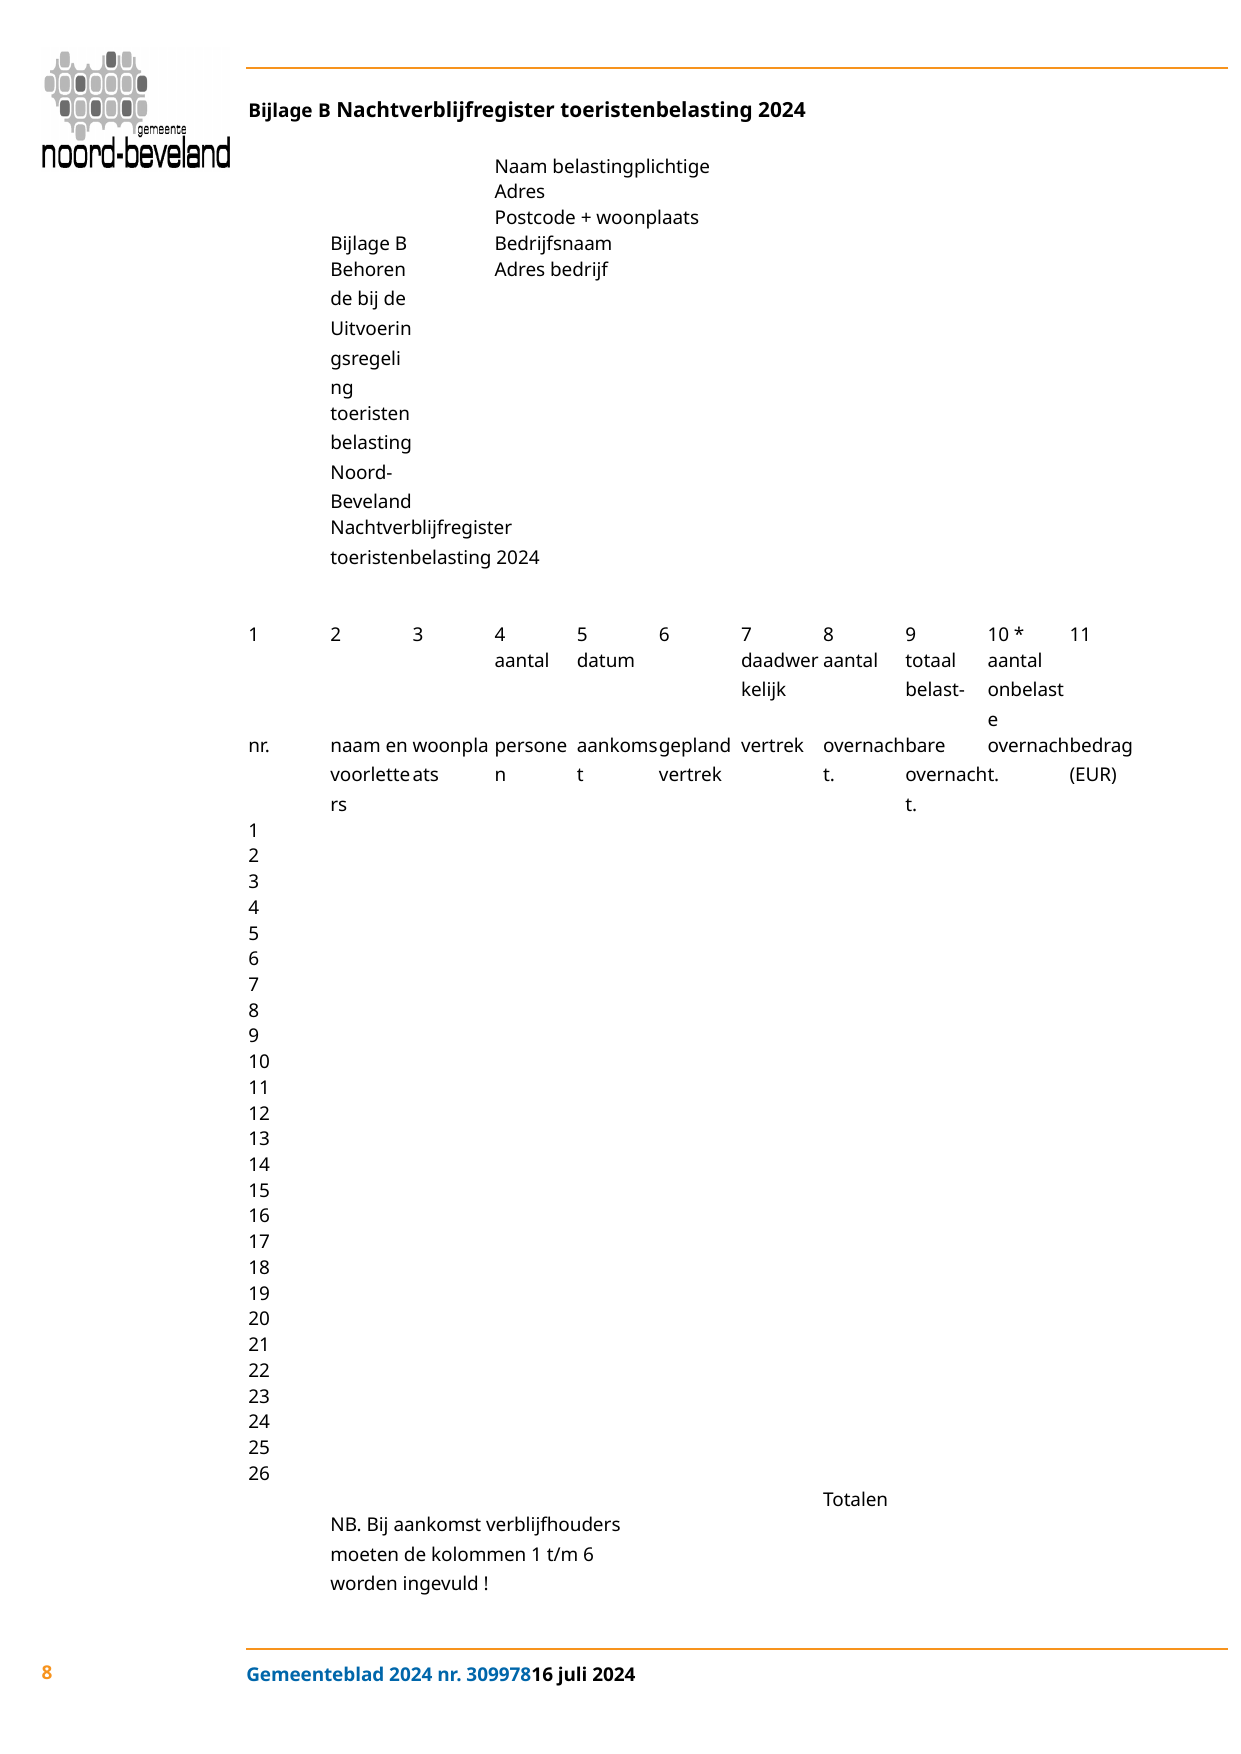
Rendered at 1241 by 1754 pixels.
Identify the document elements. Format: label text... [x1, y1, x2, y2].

table_cell [741, 1254, 823, 1280]
table_cell [494, 971, 577, 997]
table_cell [330, 817, 412, 842]
table_cell [577, 868, 659, 894]
table_cell 18 [248, 1254, 330, 1280]
table_cell [1069, 1357, 1152, 1383]
table_cell [905, 1023, 987, 1048]
table_cell [987, 1383, 1069, 1408]
table_cell [577, 1023, 659, 1048]
table_cell [412, 400, 494, 514]
table_cell [659, 570, 741, 596]
table_cell [905, 1280, 987, 1306]
table_cell [412, 1177, 494, 1203]
table_cell gepland vertrek [659, 732, 741, 817]
table_cell [494, 997, 577, 1023]
table_cell [659, 1254, 741, 1280]
table_cell [905, 997, 987, 1023]
table_cell [659, 945, 741, 971]
table_header [412, 153, 494, 179]
table_cell [987, 894, 1069, 920]
table_header [248, 153, 330, 179]
table_cell 8 [248, 997, 330, 1023]
table_cell 1 [248, 621, 330, 647]
table_cell [577, 843, 659, 868]
table_cell 13 [248, 1126, 330, 1151]
table_cell 11 [1069, 621, 1152, 647]
table_cell [659, 1126, 741, 1151]
table_cell [823, 205, 905, 230]
table_cell aantal onbelaste [987, 647, 1069, 732]
table_cell [987, 1460, 1069, 1486]
table_cell [987, 1023, 1069, 1048]
table_cell [823, 1177, 905, 1203]
table_cell [823, 179, 905, 204]
table_cell [1069, 256, 1152, 400]
table_cell [330, 1254, 412, 1280]
table_cell [741, 230, 823, 256]
table_cell [494, 1048, 577, 1074]
table_cell [659, 1074, 741, 1100]
table_cell [741, 1383, 823, 1408]
table_cell [1069, 1048, 1152, 1074]
table_cell [823, 945, 905, 971]
table_cell [330, 1126, 412, 1151]
table_cell [330, 894, 412, 920]
table_cell [659, 230, 741, 256]
table_cell [577, 1229, 659, 1254]
table_cell [741, 400, 823, 514]
table_cell [494, 817, 577, 842]
table_cell 7 [741, 621, 823, 647]
table_cell 3 [248, 868, 330, 894]
table_cell [1069, 179, 1152, 204]
table_cell [330, 1023, 412, 1048]
table_cell [577, 1048, 659, 1074]
table_cell [659, 1280, 741, 1306]
table_cell [494, 596, 577, 621]
table_cell [1069, 230, 1152, 256]
table_cell [905, 515, 987, 570]
table_cell [741, 817, 823, 842]
table_cell 26 [248, 1460, 330, 1486]
table_cell 4 [494, 621, 577, 647]
table_cell [905, 1126, 987, 1151]
table_cell [741, 1306, 823, 1331]
table_cell 16 [248, 1203, 330, 1228]
table_cell [577, 1177, 659, 1203]
table_cell [823, 1048, 905, 1074]
table_header Naam belastingplichtige [494, 153, 741, 179]
table_cell 10 [248, 1048, 330, 1074]
table_cell [905, 230, 987, 256]
table_cell [248, 570, 330, 596]
table_cell [412, 570, 494, 596]
table_cell [987, 1177, 1069, 1203]
table_cell 12 [248, 1100, 330, 1126]
table_cell [905, 1383, 987, 1408]
table_cell [1069, 1280, 1152, 1306]
table_cell [1069, 1511, 1152, 1596]
table_cell [494, 1331, 577, 1357]
table_cell [1069, 1100, 1152, 1126]
table_cell [741, 205, 823, 230]
table_cell [905, 868, 987, 894]
table_cell 14 [248, 1151, 330, 1177]
table_cell [905, 920, 987, 945]
table_cell [905, 1486, 987, 1511]
table_cell [987, 230, 1069, 256]
table_cell [659, 1177, 741, 1203]
table_cell [741, 1100, 823, 1126]
table_cell [577, 400, 659, 514]
table_header [905, 153, 987, 179]
table_cell [1069, 1486, 1152, 1511]
table_cell [741, 1074, 823, 1100]
table_cell [1069, 1383, 1152, 1408]
table_cell [659, 1331, 741, 1357]
table_cell [741, 1331, 823, 1357]
table_cell [494, 1254, 577, 1280]
table_cell [987, 817, 1069, 842]
table_cell [741, 596, 823, 621]
table_cell [577, 1357, 659, 1383]
table_cell [412, 1280, 494, 1306]
table_cell [905, 1151, 987, 1177]
table_cell Behorende bij de Uitvoeringsregeling [330, 256, 412, 400]
table_cell [1069, 647, 1152, 732]
table_cell [330, 1409, 412, 1434]
table_cell [577, 1306, 659, 1331]
table_cell [330, 1383, 412, 1408]
table_cell [330, 920, 412, 945]
table_cell [330, 179, 412, 204]
table_cell [987, 205, 1069, 230]
table_cell [741, 894, 823, 920]
table_cell Totalen [823, 1486, 905, 1511]
table_cell [577, 1074, 659, 1100]
table_cell vertrek [741, 732, 823, 817]
table_cell aantal [494, 647, 577, 732]
table_cell [577, 997, 659, 1023]
table_cell 9 [248, 1023, 330, 1048]
table_cell aankomst [577, 732, 659, 817]
table_cell [905, 894, 987, 920]
table_cell [659, 894, 741, 920]
table_cell [494, 400, 577, 514]
table_cell [330, 1331, 412, 1357]
table_cell [494, 1280, 577, 1306]
table_cell [1069, 1254, 1152, 1280]
table_cell [494, 1126, 577, 1151]
table_cell [823, 570, 905, 596]
table_cell [494, 1229, 577, 1254]
table_cell [330, 1486, 412, 1511]
table_cell [577, 1280, 659, 1306]
table_cell [659, 1151, 741, 1177]
table_cell woonplaats [412, 732, 494, 817]
table_cell [330, 1460, 412, 1486]
table_cell [1069, 997, 1152, 1023]
table_header [987, 153, 1069, 179]
table_cell [1069, 945, 1152, 971]
table_cell [494, 1357, 577, 1383]
table_cell [248, 596, 330, 621]
table_cell [905, 570, 987, 596]
table_cell [741, 1023, 823, 1048]
table_cell Postcode + woonplaats [494, 205, 741, 230]
table_cell [412, 1409, 494, 1434]
table_cell [659, 596, 741, 621]
table_cell [987, 256, 1069, 400]
table_cell [905, 1409, 987, 1434]
table_cell 1 [248, 817, 330, 842]
table_cell [987, 570, 1069, 596]
table_cell [577, 1434, 659, 1460]
table_cell [987, 945, 1069, 971]
table_cell [330, 1203, 412, 1228]
table_cell [823, 971, 905, 997]
table_cell [741, 570, 823, 596]
table_cell [412, 1254, 494, 1280]
table_cell [987, 1254, 1069, 1280]
table_cell toeristenbelasting Noord-Beveland [330, 400, 412, 514]
table_cell 22 [248, 1357, 330, 1383]
table_cell [823, 868, 905, 894]
table_header [823, 153, 905, 179]
table_cell [330, 1048, 412, 1074]
table_cell [823, 400, 905, 514]
table_cell [412, 1434, 494, 1460]
table_cell [659, 256, 741, 400]
table_cell [577, 971, 659, 997]
table_cell [823, 256, 905, 400]
text Bijlage B Nachtverblijfregister toeristenbelasting 2024 [248, 95, 1152, 123]
table_cell [741, 920, 823, 945]
table_cell [412, 1331, 494, 1357]
table_cell [494, 843, 577, 868]
table_cell [412, 1203, 494, 1228]
table_cell bare overnacht. [905, 732, 987, 817]
table_cell [412, 1100, 494, 1126]
table_cell [1069, 1331, 1152, 1357]
table_cell 7 [248, 971, 330, 997]
table_cell [987, 843, 1069, 868]
table_cell [987, 1203, 1069, 1228]
table_cell [905, 1203, 987, 1228]
table_cell [412, 1306, 494, 1331]
table_cell [905, 1357, 987, 1383]
table_cell [494, 868, 577, 894]
table_cell [1069, 400, 1152, 514]
table_cell [1069, 894, 1152, 920]
table_cell [987, 920, 1069, 945]
table_cell [412, 256, 494, 400]
table_cell [577, 894, 659, 920]
table_cell [905, 400, 987, 514]
table_cell [1069, 1434, 1152, 1460]
table_cell 3 [412, 621, 494, 647]
table_cell [987, 1357, 1069, 1383]
table_cell [1069, 1409, 1152, 1434]
table_cell [330, 647, 412, 732]
table_cell totaal belast- [905, 647, 987, 732]
table_cell [659, 1511, 741, 1596]
table_cell [494, 1203, 577, 1228]
table_cell [1069, 1177, 1152, 1203]
table_cell [412, 843, 494, 868]
table_cell [1069, 1203, 1152, 1228]
table_cell [330, 971, 412, 997]
table_cell 24 [248, 1409, 330, 1434]
table_cell Adres [494, 179, 741, 204]
table_cell [823, 1460, 905, 1486]
table_cell [330, 570, 412, 596]
table_cell [905, 1048, 987, 1074]
table_cell [905, 1460, 987, 1486]
table_cell [248, 515, 330, 570]
table_cell [987, 1409, 1069, 1434]
table_cell [494, 1074, 577, 1100]
table_cell [659, 400, 741, 514]
table_cell [823, 1357, 905, 1383]
table_cell [412, 997, 494, 1023]
table_cell 11 [248, 1074, 330, 1100]
table_cell [330, 1151, 412, 1177]
table_cell [1069, 1023, 1152, 1048]
table_cell [659, 1357, 741, 1383]
table_cell [741, 515, 823, 570]
table_header [330, 153, 412, 179]
table_cell [741, 843, 823, 868]
table_cell daadwerkelijk [741, 647, 823, 732]
table_cell [1069, 205, 1152, 230]
table_cell [577, 1151, 659, 1177]
table_cell [987, 1048, 1069, 1074]
table_cell [1069, 868, 1152, 894]
table_cell [823, 1126, 905, 1151]
table_cell [1069, 1229, 1152, 1254]
table_cell [412, 1023, 494, 1048]
table_cell 2 [330, 621, 412, 647]
table_cell [1069, 1126, 1152, 1151]
table_cell [905, 1511, 987, 1596]
table_cell [905, 1254, 987, 1280]
table_cell [987, 1511, 1069, 1596]
table_cell overnacht. [987, 732, 1069, 817]
table_cell [987, 971, 1069, 997]
table_cell [494, 1100, 577, 1126]
table_cell [248, 179, 330, 204]
table_cell [412, 1383, 494, 1408]
table_cell [412, 1126, 494, 1151]
table_cell [987, 1100, 1069, 1126]
table_cell [412, 945, 494, 971]
table_cell [741, 1126, 823, 1151]
table_cell [659, 920, 741, 945]
table_cell [741, 1434, 823, 1460]
table_cell [987, 997, 1069, 1023]
table_cell 5 [248, 920, 330, 945]
table_cell 21 [248, 1331, 330, 1357]
table_cell [330, 843, 412, 868]
table_cell [330, 205, 412, 230]
table_cell [330, 1229, 412, 1254]
table_cell [823, 1434, 905, 1460]
table_cell [741, 997, 823, 1023]
table_cell [987, 868, 1069, 894]
table_cell [659, 1486, 741, 1511]
table_cell personen [494, 732, 577, 817]
table_cell [987, 179, 1069, 204]
table_cell [823, 1254, 905, 1280]
table_cell [741, 1048, 823, 1074]
table_cell [741, 256, 823, 400]
table_cell [905, 1074, 987, 1100]
table_cell [905, 205, 987, 230]
table_cell [823, 817, 905, 842]
table_cell [905, 256, 987, 400]
table_cell [577, 1383, 659, 1408]
table_header [741, 153, 823, 179]
table_cell [1069, 515, 1152, 570]
table_cell [1069, 1306, 1152, 1331]
table_cell [823, 1511, 905, 1596]
table_cell [905, 843, 987, 868]
table_cell [987, 1151, 1069, 1177]
table_cell [1069, 971, 1152, 997]
table_cell [412, 1151, 494, 1177]
table_cell naam en voorletters [330, 732, 412, 817]
table_cell [577, 1100, 659, 1126]
table_cell [823, 1203, 905, 1228]
table_cell [905, 1306, 987, 1331]
table_cell aantal [823, 647, 905, 732]
table_cell [659, 647, 741, 732]
table_cell [823, 596, 905, 621]
table_cell 9 [905, 621, 987, 647]
table_cell [330, 1357, 412, 1383]
table_cell [577, 1460, 659, 1486]
table_cell [741, 1357, 823, 1383]
table_cell [905, 1229, 987, 1254]
table_cell [412, 230, 494, 256]
table_cell [494, 945, 577, 971]
table_cell [741, 1460, 823, 1486]
table_cell [741, 868, 823, 894]
table_cell [741, 1409, 823, 1434]
table_cell [987, 1486, 1069, 1511]
table_cell [823, 920, 905, 945]
table_cell 5 [577, 621, 659, 647]
table_cell [823, 1074, 905, 1100]
table_cell [987, 1331, 1069, 1357]
table_cell [577, 945, 659, 971]
table_cell [741, 1280, 823, 1306]
table_cell NB. Bij aankomst verblijfhouders moeten de kolommen 1 t/m 6 worden ingevuld ! [330, 1511, 659, 1596]
table_cell Nachtverblijfregister toeristenbelasting 2024 [330, 515, 659, 570]
table_cell Adres bedrijf [494, 256, 659, 400]
table_cell 10 * [987, 621, 1069, 647]
table_cell [741, 971, 823, 997]
table_cell [741, 1486, 823, 1511]
table_cell [741, 1511, 823, 1596]
table_cell [659, 1203, 741, 1228]
table_cell [741, 1151, 823, 1177]
table_cell [1069, 1460, 1152, 1486]
table_cell [494, 1306, 577, 1331]
table_cell [987, 1074, 1069, 1100]
table_cell [905, 971, 987, 997]
table_cell [494, 1460, 577, 1486]
table_cell [823, 1306, 905, 1331]
table_cell [412, 868, 494, 894]
table_cell 6 [659, 621, 741, 647]
table_cell [905, 1177, 987, 1203]
table_cell [330, 945, 412, 971]
table_cell [987, 1306, 1069, 1331]
table_cell 6 [248, 945, 330, 971]
table_cell [330, 1100, 412, 1126]
table_cell [330, 1306, 412, 1331]
table_cell [412, 817, 494, 842]
table_cell [494, 1177, 577, 1203]
table_cell Bedrijfsnaam [494, 230, 659, 256]
table_cell [659, 1434, 741, 1460]
table_cell [823, 1229, 905, 1254]
table_cell [987, 1280, 1069, 1306]
table_cell [823, 1409, 905, 1434]
table_cell [577, 920, 659, 945]
table_cell [1069, 1074, 1152, 1100]
table_cell [741, 1229, 823, 1254]
table_cell [412, 1048, 494, 1074]
table_cell 15 [248, 1177, 330, 1203]
table_cell [412, 1486, 494, 1511]
table_cell [494, 1023, 577, 1048]
table_cell [330, 1280, 412, 1306]
table_cell overnacht. [823, 732, 905, 817]
table_cell [659, 1048, 741, 1074]
table_cell [494, 920, 577, 945]
table_cell [1069, 843, 1152, 868]
table_cell [577, 1203, 659, 1228]
table_cell [577, 1254, 659, 1280]
table_cell [248, 1511, 330, 1596]
table_cell [494, 1383, 577, 1408]
table_cell [412, 647, 494, 732]
table_cell 17 [248, 1229, 330, 1254]
table_cell [330, 1434, 412, 1460]
table_cell [987, 1126, 1069, 1151]
table_cell [987, 515, 1069, 570]
table_cell [412, 205, 494, 230]
table_cell [823, 515, 905, 570]
table_cell 20 [248, 1306, 330, 1331]
table_cell [659, 1306, 741, 1331]
table_cell [823, 843, 905, 868]
table_cell [577, 1409, 659, 1434]
table_cell [905, 596, 987, 621]
table_cell [741, 945, 823, 971]
table_cell [577, 817, 659, 842]
table_cell [1069, 570, 1152, 596]
table_cell [330, 868, 412, 894]
table_cell nr. [248, 732, 330, 817]
table_cell [659, 843, 741, 868]
table_cell [905, 817, 987, 842]
table_cell [659, 1229, 741, 1254]
table_cell [412, 1229, 494, 1254]
table_cell [659, 1023, 741, 1048]
table_cell [248, 647, 330, 732]
table_cell [412, 971, 494, 997]
table_cell [659, 817, 741, 842]
table_cell [577, 1126, 659, 1151]
table_cell [987, 400, 1069, 514]
table_cell 25 [248, 1434, 330, 1460]
table_cell [412, 920, 494, 945]
table_cell [577, 570, 659, 596]
table_cell [905, 179, 987, 204]
table_cell [248, 400, 330, 514]
table_cell [494, 894, 577, 920]
table_cell 2 [248, 843, 330, 868]
table_cell [987, 1229, 1069, 1254]
table_cell [823, 230, 905, 256]
table_cell bedrag (EUR) [1069, 732, 1152, 817]
table_cell [330, 596, 412, 621]
table_cell [412, 179, 494, 204]
table_cell [412, 1460, 494, 1486]
table_cell [494, 1486, 577, 1511]
table_cell Bijlage B [330, 230, 412, 256]
table_cell [330, 1177, 412, 1203]
picture [41, 47, 231, 172]
table_cell [248, 230, 330, 256]
table_cell [494, 1434, 577, 1460]
table_cell [1069, 596, 1152, 621]
table_cell 4 [248, 894, 330, 920]
table_cell [823, 1280, 905, 1306]
table_cell [659, 997, 741, 1023]
table_cell [987, 1434, 1069, 1460]
table_cell [659, 515, 741, 570]
table_cell datum [577, 647, 659, 732]
table_cell [248, 205, 330, 230]
table_cell [494, 570, 577, 596]
table_cell [494, 1409, 577, 1434]
table_cell [330, 997, 412, 1023]
table_header [1069, 153, 1152, 179]
table_cell [823, 1383, 905, 1408]
table_cell [741, 1203, 823, 1228]
table_cell [1069, 817, 1152, 842]
table_cell 8 [823, 621, 905, 647]
table_cell [577, 1486, 659, 1511]
table_cell [1069, 920, 1152, 945]
table_cell 19 [248, 1280, 330, 1306]
table_cell [823, 1100, 905, 1126]
table_cell [905, 1100, 987, 1126]
table_cell [905, 1331, 987, 1357]
table_cell [823, 894, 905, 920]
table_cell [659, 868, 741, 894]
table_cell [412, 1074, 494, 1100]
table_cell [741, 1177, 823, 1203]
table_cell [412, 894, 494, 920]
table_cell [412, 1357, 494, 1383]
table_cell [577, 596, 659, 621]
table_cell [248, 256, 330, 400]
table_cell [905, 945, 987, 971]
table_cell [987, 596, 1069, 621]
table_cell [823, 997, 905, 1023]
table_cell [741, 179, 823, 204]
table_cell [823, 1023, 905, 1048]
table_cell [1069, 1151, 1152, 1177]
table_cell [659, 971, 741, 997]
table_cell [577, 1331, 659, 1357]
table_cell [659, 1460, 741, 1486]
table_cell [659, 1100, 741, 1126]
table_cell 23 [248, 1383, 330, 1408]
table_cell [494, 1151, 577, 1177]
table_cell [823, 1331, 905, 1357]
table_cell [823, 1151, 905, 1177]
table_cell [412, 596, 494, 621]
table_cell [905, 1434, 987, 1460]
table_cell [330, 1074, 412, 1100]
table_cell [248, 1486, 330, 1511]
table_cell [659, 1383, 741, 1408]
table_cell [659, 1409, 741, 1434]
